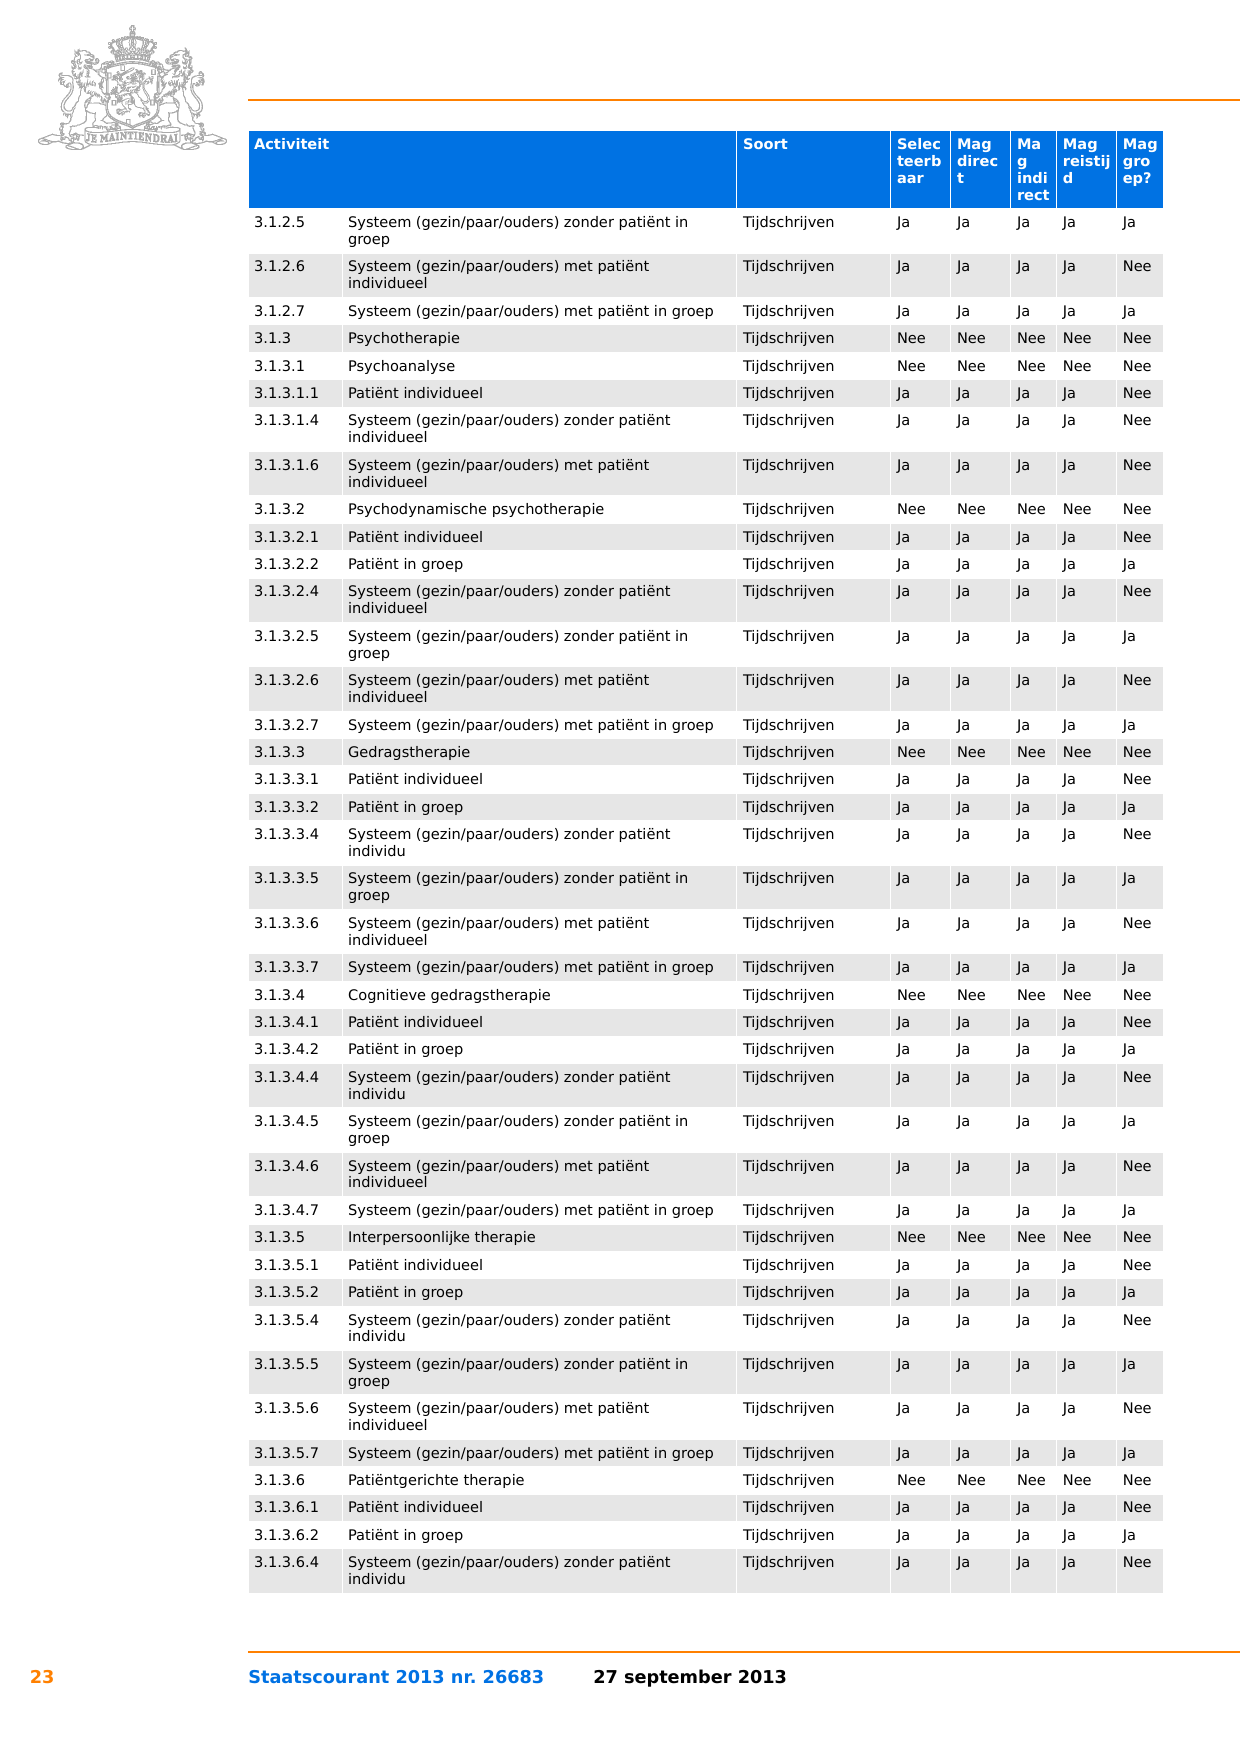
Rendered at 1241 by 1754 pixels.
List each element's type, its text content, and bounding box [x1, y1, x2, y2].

table_cell 3.1.3.4.6 [249, 1153, 342, 1196]
table_cell Ja [951, 1440, 1010, 1466]
table_cell Nee [891, 1225, 950, 1251]
table_cell Ja [891, 866, 950, 909]
table_cell Ja [891, 254, 950, 297]
table_cell Ja [1011, 1307, 1056, 1350]
table_cell Ja [891, 1279, 950, 1306]
table_cell 3.1.3.2.5 [249, 623, 342, 666]
table_cell Nee [1117, 353, 1163, 379]
table_cell Nee [1117, 496, 1163, 523]
table_cell Tijdschrijven [737, 254, 890, 297]
table_cell Ja [1011, 254, 1056, 297]
table_cell Systeem (gezin/paar/ouders) met patiënt in groep [343, 298, 736, 324]
table_cell Nee [1057, 739, 1116, 765]
table_cell Ja [1117, 1279, 1163, 1306]
table_cell Ja [951, 209, 1010, 253]
table_cell Ja [951, 579, 1010, 622]
table_cell Nee [1117, 1307, 1163, 1350]
picture [38, 25, 227, 150]
table_cell 3.1.3.6.4 [249, 1549, 342, 1593]
table_cell Tijdschrijven [737, 821, 890, 864]
table_cell Tijdschrijven [737, 551, 890, 577]
table_cell Nee [1117, 524, 1163, 550]
table_cell 3.1.3.3.7 [249, 954, 342, 981]
table_cell Ja [891, 579, 950, 622]
table_cell Patiënt individueel [343, 1252, 736, 1278]
table_cell Ja [1117, 866, 1163, 909]
table_cell Ja [1011, 1153, 1056, 1196]
table_cell Systeem (gezin/paar/ouders) met patiënt in groep [343, 1440, 736, 1466]
table_cell Ja [951, 1307, 1010, 1350]
table_cell Ja [1057, 910, 1116, 953]
table_cell Patiënt individueel [343, 380, 736, 407]
table_cell Tijdschrijven [737, 1153, 890, 1196]
table_cell Ja [1057, 452, 1116, 495]
table_cell Ja [1011, 954, 1056, 981]
table_cell Systeem (gezin/paar/ouders) met patiënt individueel [343, 1153, 736, 1196]
table_cell Ja [1011, 1009, 1056, 1036]
table_cell 3.1.2.5 [249, 209, 342, 253]
table_cell Ja [951, 794, 1010, 820]
table_cell Nee [1011, 1467, 1056, 1493]
table_cell Tijdschrijven [737, 1225, 890, 1251]
table_cell Ja [951, 1108, 1010, 1152]
table_cell Ja [1057, 1549, 1116, 1593]
table_cell Nee [1117, 1225, 1163, 1251]
table_cell Systeem (gezin/paar/ouders) zonder patiënt individueel [343, 579, 736, 622]
table_cell Ja [1057, 1064, 1116, 1107]
table_cell Ja [1057, 866, 1116, 909]
table_cell Systeem (gezin/paar/ouders) zonder patiënt in groep [343, 866, 736, 909]
table_cell 3.1.3.2.4 [249, 579, 342, 622]
table_cell Nee [891, 739, 950, 765]
table_cell Ja [891, 408, 950, 451]
table_cell Systeem (gezin/paar/ouders) zonder patiënt individu [343, 821, 736, 864]
table_cell Ja [891, 954, 950, 981]
table_cell Tijdschrijven [737, 1351, 890, 1394]
table_cell Gedragstherapie [343, 739, 736, 765]
table_cell Ja [891, 1522, 950, 1548]
table_cell 3.1.3.2.1 [249, 524, 342, 550]
table_cell 3.1.2.6 [249, 254, 342, 297]
table_cell 3.1.3.3.6 [249, 910, 342, 953]
table_cell Tijdschrijven [737, 1495, 890, 1521]
table_cell Ja [1057, 1495, 1116, 1521]
table_cell Ja [1057, 766, 1116, 793]
table_cell Ja [1011, 209, 1056, 253]
table_cell Ja [951, 1037, 1010, 1063]
table_cell 3.1.3.3.1 [249, 766, 342, 793]
table_cell Patiënt individueel [343, 1495, 736, 1521]
table_cell Ja [951, 1064, 1010, 1107]
table_cell Tijdschrijven [737, 209, 890, 253]
table_cell Ja [1057, 1522, 1116, 1548]
table_cell 3.1.3.6.1 [249, 1495, 342, 1521]
table_cell Ja [1057, 254, 1116, 297]
table_cell Systeem (gezin/paar/ouders) met patiënt in groep [343, 712, 736, 738]
table_cell Ja [1011, 1440, 1056, 1466]
table_cell 3.1.3.5.6 [249, 1395, 342, 1439]
table_cell Ja [1057, 1037, 1116, 1063]
table_cell Tijdschrijven [737, 866, 890, 909]
table_cell Systeem (gezin/paar/ouders) zonder patiënt in groep [343, 209, 736, 253]
table_cell Nee [1057, 325, 1116, 352]
table_cell Ja [891, 1395, 950, 1439]
table_cell Tijdschrijven [737, 579, 890, 622]
table_cell Ja [951, 452, 1010, 495]
table_cell Nee [891, 496, 950, 523]
table_cell Ja [1011, 1495, 1056, 1521]
table_cell 3.1.3.1 [249, 353, 342, 379]
table_cell 3.1.3 [249, 325, 342, 352]
table_cell Ja [891, 623, 950, 666]
table_cell Nee [1117, 254, 1163, 297]
table_cell Ja [891, 1153, 950, 1196]
table_cell Nee [1011, 982, 1056, 1008]
table_cell 3.1.3.4 [249, 982, 342, 1008]
table_cell 3.1.3.5.4 [249, 1307, 342, 1350]
table_cell Systeem (gezin/paar/ouders) zonder patiënt in groep [343, 623, 736, 666]
table_cell Ja [891, 794, 950, 820]
table_cell Ja [1117, 298, 1163, 324]
table_cell Ja [951, 380, 1010, 407]
table_cell Ja [1117, 1440, 1163, 1466]
table_cell Nee [1057, 1225, 1116, 1251]
table_cell Ja [1057, 821, 1116, 864]
table_cell Tijdschrijven [737, 1108, 890, 1152]
table_cell 3.1.3.5.1 [249, 1252, 342, 1278]
table_cell 3.1.3.4.5 [249, 1108, 342, 1152]
table_cell Ja [1011, 1064, 1056, 1107]
table_cell Nee [951, 353, 1010, 379]
table_cell Ja [1011, 667, 1056, 711]
table_cell Tijdschrijven [737, 623, 890, 666]
table_cell Ja [891, 667, 950, 711]
table_cell Patiënt in groep [343, 551, 736, 577]
table_cell Ja [1011, 298, 1056, 324]
table_cell 3.1.3.4.2 [249, 1037, 342, 1063]
table_cell Tijdschrijven [737, 1009, 890, 1036]
table_cell Patiëntgerichte therapie [343, 1467, 736, 1493]
table_cell Tijdschrijven [737, 739, 890, 765]
table_cell 3.1.3.4.4 [249, 1064, 342, 1107]
table_cell 3.1.3.2.7 [249, 712, 342, 738]
table_cell Patiënt individueel [343, 524, 736, 550]
table_cell Ja [1011, 623, 1056, 666]
table_cell Ja [891, 712, 950, 738]
table_cell Ja [891, 1064, 950, 1107]
table_cell Ja [951, 623, 1010, 666]
table_cell 3.1.3.1.1 [249, 380, 342, 407]
table_cell Nee [1117, 667, 1163, 711]
table_cell Nee [1117, 766, 1163, 793]
table_cell Nee [951, 739, 1010, 765]
table_cell Systeem (gezin/paar/ouders) met patiënt individueel [343, 254, 736, 297]
table_cell Nee [951, 1467, 1010, 1493]
table_header Mag direct [951, 131, 1010, 208]
table_cell Ja [1117, 551, 1163, 577]
table_cell Systeem (gezin/paar/ouders) zonder patiënt individu [343, 1549, 736, 1593]
table_cell Ja [951, 551, 1010, 577]
table_cell Ja [1057, 1197, 1116, 1223]
table_cell Ja [1117, 794, 1163, 820]
table_cell 3.1.3.3.4 [249, 821, 342, 864]
table_cell Patiënt in groep [343, 1037, 736, 1063]
table_cell Nee [1117, 739, 1163, 765]
table_cell 3.1.3.3.2 [249, 794, 342, 820]
table_header Mag reistijd [1057, 131, 1116, 208]
table_cell Systeem (gezin/paar/ouders) zonder patiënt in groep [343, 1351, 736, 1394]
table_cell Ja [1011, 1252, 1056, 1278]
table_cell Systeem (gezin/paar/ouders) zonder patiënt individu [343, 1064, 736, 1107]
table_cell Ja [1117, 1037, 1163, 1063]
table_cell Nee [1117, 1009, 1163, 1036]
table_cell Ja [1057, 524, 1116, 550]
table_cell Ja [1057, 954, 1116, 981]
table_cell Ja [1011, 766, 1056, 793]
table_header Mag groep? [1117, 131, 1163, 208]
table_cell Ja [951, 1522, 1010, 1548]
table_cell Ja [1117, 209, 1163, 253]
table_cell Tijdschrijven [737, 353, 890, 379]
table_cell 3.1.3.1.4 [249, 408, 342, 451]
table_cell Patiënt in groep [343, 794, 736, 820]
table_cell Tijdschrijven [737, 1440, 890, 1466]
table_cell Nee [1011, 325, 1056, 352]
table_cell Nee [1117, 1395, 1163, 1439]
table_cell Nee [1011, 496, 1056, 523]
table_cell Patiënt individueel [343, 1009, 736, 1036]
table_cell Ja [891, 209, 950, 253]
table_cell Ja [1011, 821, 1056, 864]
table_cell Ja [1057, 667, 1116, 711]
table_cell Ja [1011, 579, 1056, 622]
table_cell 3.1.3.2.6 [249, 667, 342, 711]
table_cell Ja [891, 821, 950, 864]
table_cell Ja [1011, 1279, 1056, 1306]
table_header Mag indirect [1011, 131, 1056, 208]
table_cell Nee [1117, 408, 1163, 451]
table_cell 3.1.3.5.7 [249, 1440, 342, 1466]
table_cell Ja [1011, 1197, 1056, 1223]
table_cell Tijdschrijven [737, 766, 890, 793]
table_cell Systeem (gezin/paar/ouders) met patiënt individueel [343, 452, 736, 495]
table_cell Tijdschrijven [737, 794, 890, 820]
table_cell Tijdschrijven [737, 1467, 890, 1493]
table_cell Ja [1011, 910, 1056, 953]
table_cell Systeem (gezin/paar/ouders) met patiënt individueel [343, 910, 736, 953]
table_cell Ja [1011, 866, 1056, 909]
table_header Activiteit [249, 131, 736, 208]
table_cell 3.1.3.6 [249, 1467, 342, 1493]
table_cell Nee [1057, 353, 1116, 379]
table_cell Ja [951, 1279, 1010, 1306]
table_cell Ja [1117, 1108, 1163, 1152]
table_cell Ja [1011, 1108, 1056, 1152]
table_cell 3.1.3.2 [249, 496, 342, 523]
table_cell Ja [891, 1197, 950, 1223]
table_cell Ja [951, 866, 1010, 909]
table_cell Ja [1057, 1440, 1116, 1466]
table_cell Ja [1011, 1549, 1056, 1593]
table_cell Tijdschrijven [737, 954, 890, 981]
table_cell 3.1.3.4.7 [249, 1197, 342, 1223]
table_cell Systeem (gezin/paar/ouders) zonder patiënt in groep [343, 1108, 736, 1152]
table_cell 3.1.3.5.5 [249, 1351, 342, 1394]
table_cell Ja [1057, 551, 1116, 577]
table_cell Ja [951, 954, 1010, 981]
table_cell Ja [951, 1197, 1010, 1223]
table_cell Nee [951, 1225, 1010, 1251]
table_cell Ja [891, 380, 950, 407]
table_cell Ja [951, 821, 1010, 864]
table_cell 3.1.3.4.1 [249, 1009, 342, 1036]
table_cell Ja [951, 712, 1010, 738]
table_cell Nee [1117, 1549, 1163, 1593]
table_cell Nee [1117, 1252, 1163, 1278]
table_cell Systeem (gezin/paar/ouders) zonder patiënt individueel [343, 408, 736, 451]
table_cell 3.1.3.5 [249, 1225, 342, 1251]
table_cell Ja [951, 1549, 1010, 1593]
table_cell Psychoanalyse [343, 353, 736, 379]
table_cell Nee [951, 325, 1010, 352]
table_cell Systeem (gezin/paar/ouders) met patiënt in groep [343, 954, 736, 981]
table_cell 3.1.3.3 [249, 739, 342, 765]
table_cell Tijdschrijven [737, 1064, 890, 1107]
table_cell Ja [1057, 1108, 1116, 1152]
table_cell Nee [891, 1467, 950, 1493]
table_cell Tijdschrijven [737, 524, 890, 550]
table_cell Ja [891, 452, 950, 495]
table_cell Systeem (gezin/paar/ouders) met patiënt in groep [343, 1197, 736, 1223]
table_cell Ja [891, 524, 950, 550]
table_cell Ja [1057, 1351, 1116, 1394]
table_cell Tijdschrijven [737, 1549, 890, 1593]
table_cell Tijdschrijven [737, 496, 890, 523]
table_cell Patiënt in groep [343, 1279, 736, 1306]
table_cell Nee [1117, 380, 1163, 407]
table_cell 3.1.3.3.5 [249, 866, 342, 909]
table_cell Tijdschrijven [737, 1279, 890, 1306]
table_cell Psychotherapie [343, 325, 736, 352]
table_cell Ja [951, 254, 1010, 297]
table_cell Ja [951, 1153, 1010, 1196]
table_cell Nee [1117, 910, 1163, 953]
table_cell Ja [1057, 623, 1116, 666]
table_cell Ja [1057, 1153, 1116, 1196]
table_cell Ja [1057, 380, 1116, 407]
table_cell Ja [1011, 408, 1056, 451]
table_cell Ja [1011, 1037, 1056, 1063]
table_cell Tijdschrijven [737, 452, 890, 495]
table_cell Nee [891, 325, 950, 352]
table_cell Tijdschrijven [737, 298, 890, 324]
table_cell Nee [1117, 1153, 1163, 1196]
table_cell Ja [1057, 1009, 1116, 1036]
table_cell Ja [1117, 1197, 1163, 1223]
table_cell Tijdschrijven [737, 667, 890, 711]
table_cell Nee [1117, 1064, 1163, 1107]
table_cell Tijdschrijven [737, 712, 890, 738]
table_cell Ja [1011, 551, 1056, 577]
table_cell Ja [891, 1252, 950, 1278]
table_cell Ja [1011, 380, 1056, 407]
table_cell Ja [1057, 1252, 1116, 1278]
table_cell Ja [1117, 712, 1163, 738]
table_cell Ja [951, 408, 1010, 451]
table_cell Nee [1117, 1467, 1163, 1493]
table_cell Ja [951, 667, 1010, 711]
table_cell Nee [1011, 1225, 1056, 1251]
table_header Selecteerbaar [891, 131, 950, 208]
table_cell Nee [951, 982, 1010, 1008]
table_cell Ja [891, 1037, 950, 1063]
table_cell Nee [1117, 1495, 1163, 1521]
table_cell Ja [1011, 1395, 1056, 1439]
table_cell Ja [1057, 209, 1116, 253]
table_cell Ja [951, 766, 1010, 793]
table_cell Ja [1057, 579, 1116, 622]
table_cell Ja [1011, 712, 1056, 738]
table_cell Ja [951, 1395, 1010, 1439]
table_cell Ja [1011, 794, 1056, 820]
table_cell Psychodynamische psychotherapie [343, 496, 736, 523]
table_cell Tijdschrijven [737, 325, 890, 352]
table_cell Ja [891, 1495, 950, 1521]
table_cell Ja [891, 1307, 950, 1350]
table_cell Tijdschrijven [737, 982, 890, 1008]
table_cell Ja [1011, 524, 1056, 550]
table_cell Tijdschrijven [737, 380, 890, 407]
table_cell Interpersoonlijke therapie [343, 1225, 736, 1251]
table_cell Ja [1057, 408, 1116, 451]
table_cell Nee [1011, 739, 1056, 765]
table_cell Tijdschrijven [737, 1252, 890, 1278]
table_cell Ja [1011, 1522, 1056, 1548]
table_cell Ja [891, 1108, 950, 1152]
table_cell Ja [891, 1440, 950, 1466]
table_cell Tijdschrijven [737, 1037, 890, 1063]
table_cell Ja [951, 1351, 1010, 1394]
table_cell Tijdschrijven [737, 910, 890, 953]
table_cell Tijdschrijven [737, 408, 890, 451]
table_cell Systeem (gezin/paar/ouders) met patiënt individueel [343, 1395, 736, 1439]
table_cell Nee [891, 353, 950, 379]
table_cell Ja [1057, 712, 1116, 738]
table_cell Ja [1057, 1395, 1116, 1439]
table_cell Ja [891, 1009, 950, 1036]
table_cell Ja [891, 551, 950, 577]
table_cell Ja [1011, 452, 1056, 495]
table_cell Ja [1117, 1522, 1163, 1548]
table_cell Nee [1117, 982, 1163, 1008]
table_cell Ja [1057, 794, 1116, 820]
table_cell Ja [891, 766, 950, 793]
table_cell 3.1.3.2.2 [249, 551, 342, 577]
table_cell Ja [1117, 623, 1163, 666]
table_cell Tijdschrijven [737, 1307, 890, 1350]
table_cell Ja [951, 298, 1010, 324]
table_cell Patiënt individueel [343, 766, 736, 793]
table_cell Tijdschrijven [737, 1197, 890, 1223]
table_cell Ja [1011, 1351, 1056, 1394]
table_cell Systeem (gezin/paar/ouders) zonder patiënt individu [343, 1307, 736, 1350]
table_cell Systeem (gezin/paar/ouders) met patiënt individueel [343, 667, 736, 711]
table_cell Ja [1117, 1351, 1163, 1394]
table_cell 3.1.3.6.2 [249, 1522, 342, 1548]
table_cell Patiënt in groep [343, 1522, 736, 1548]
table_cell Nee [1057, 496, 1116, 523]
table_cell Cognitieve gedragstherapie [343, 982, 736, 1008]
table_cell Ja [951, 1495, 1010, 1521]
table_cell Nee [1011, 353, 1056, 379]
table_cell Nee [951, 496, 1010, 523]
table_cell Ja [951, 524, 1010, 550]
table_cell Tijdschrijven [737, 1522, 890, 1548]
table_cell Ja [951, 1009, 1010, 1036]
table_cell 3.1.3.5.2 [249, 1279, 342, 1306]
table_cell Nee [1057, 1467, 1116, 1493]
table_cell Ja [1057, 1307, 1116, 1350]
table_cell Nee [1057, 982, 1116, 1008]
table_cell 3.1.3.1.6 [249, 452, 342, 495]
table_cell Ja [951, 1252, 1010, 1278]
table_cell Nee [1117, 821, 1163, 864]
table_cell Ja [891, 1351, 950, 1394]
table_cell Ja [891, 910, 950, 953]
table_cell Nee [1117, 452, 1163, 495]
table_cell Ja [1057, 298, 1116, 324]
table_cell Ja [891, 1549, 950, 1593]
table_cell Tijdschrijven [737, 1395, 890, 1439]
table_cell Ja [951, 910, 1010, 953]
table_header Soort [737, 131, 890, 208]
table_cell Nee [891, 982, 950, 1008]
table_cell Nee [1117, 325, 1163, 352]
table_cell Ja [1117, 954, 1163, 981]
table_cell Ja [1057, 1279, 1116, 1306]
table_cell Ja [891, 298, 950, 324]
table_cell 3.1.2.7 [249, 298, 342, 324]
table_cell Nee [1117, 579, 1163, 622]
